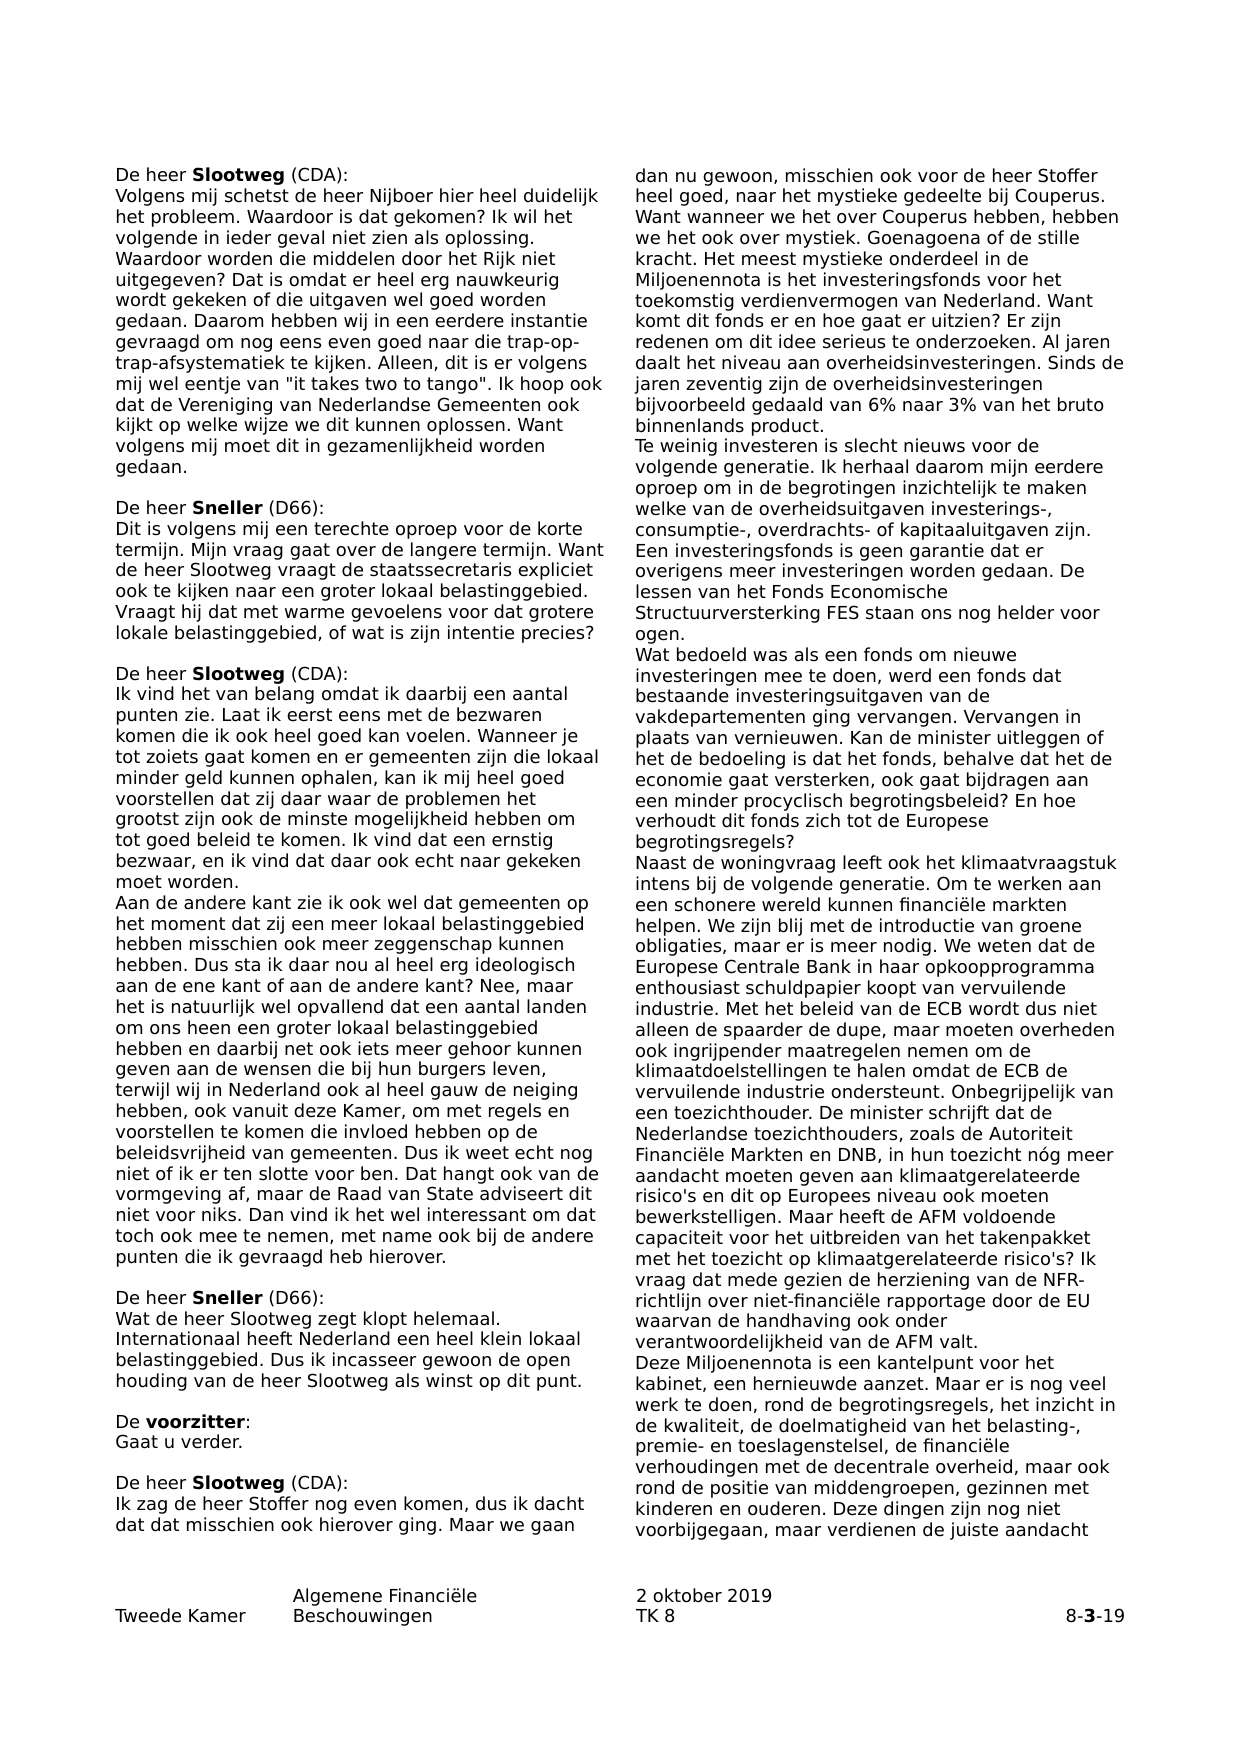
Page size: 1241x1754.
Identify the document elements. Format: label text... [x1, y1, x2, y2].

text Ik vind het van belang omdat ik daarbij een aantal punten zie. Laat ik eerst eens met de bezwaren komen die ik ook heel goed kan voelen. Wanneer je tot zoiets gaat komen en er gemeenten zijn die lokaal minder geld kunnen ophalen, kan ik mij heel goed voorstellen dat zij daar waar de problemen het grootst zijn ook de minste mogelijkheid hebben om tot goed beleid te komen. Ik vind dat een ernstig bezwaar, en ik vind dat daar ook echt naar gekeken moet worden. [115, 684, 605, 892]
text Volgens mij schetst de heer Nijboer hier heel duidelijk het probleem. Waardoor is dat gekomen? Ik wil het volgende in ieder geval niet zien als oplossing. Waardoor worden die middelen door het Rijk niet uitgegeven? Dat is omdat er heel erg nauwkeurig wordt gekeken of die uitgaven wel goed worden gedaan. Daarom hebben wij in een eerdere instantie gevraagd om nog eens even goed naar die trap-op-trap-afsystematiek te kijken. Alleen, dit is er volgens mij wel eentje van "it takes two to tango". Ik hoop ook dat de Vereniging van Nederlandse Gemeenten ook kijkt op welke wijze we dit kunnen oplossen. Want volgens mij moet dit in gezamenlijkheid worden gedaan. [115, 186, 605, 478]
text De heer Slootweg (CDA): [115, 1473, 605, 1494]
text Wat bedoeld was als een fonds om nieuwe investeringen mee te doen, werd een fonds dat bestaande investeringsuitgaven van de vakdepartementen ging vervangen. Vervangen in plaats van vernieuwen. Kan de minister uitleggen of het de bedoeling is dat het fonds, behalve dat het de economie gaat versterken, ook gaat bijdragen aan een minder procyclisch begrotingsbeleid? En hoe verhoudt dit fonds zich tot de Europese begrotingsregels? [635, 644, 1125, 853]
text De voorzitter: [115, 1412, 605, 1432]
text Gaat u verder. [115, 1432, 605, 1453]
text Naast de woningvraag leeft ook het klimaatvraagstuk intens bij de volgende generatie. Om te werken aan een schonere wereld kunnen financiële markten helpen. We zijn blij met de introductie van groene obligaties, maar er is meer nodig. We weten dat de Europese Centrale Bank in haar opkoopprogramma enthousiast schuldpapier koopt van vervuilende industrie. Met het beleid van de ECB wordt dus niet alleen de spaarder de dupe, maar moeten overheden ook ingrijpender maatregelen nemen om de klimaatdoelstellingen te halen omdat de ECB de vervuilende industrie ondersteunt. Onbegrijpelijk van een toezichthouder. De minister schrijft dat de Nederlandse toezichthouders, zoals de Autoriteit Financiële Markten en DNB, in hun toezicht nóg meer aandacht moeten geven aan klimaatgerelateerde risico's en dit op Europees niveau ook moeten bewerkstelligen. Maar heeft de AFM voldoende capaciteit voor het uitbreiden van het takenpakket met het toezicht op klimaatgerelateerde risico's? Ik vraag dat mede gezien de herziening van de NFR-richtlijn over niet-financiële rapportage door de EU waarvan de handhaving ook onder verantwoordelijkheid van de AFM valt. [635, 853, 1125, 1353]
text Wat de heer Slootweg zegt klopt helemaal. Internationaal heeft Nederland een heel klein lokaal belastinggebied. Dus ik incasseer gewoon de open houding van de heer Slootweg als winst op dit punt. [115, 1308, 605, 1392]
text Aan de andere kant zie ik ook wel dat gemeenten op het moment dat zij een meer lokaal belastinggebied hebben misschien ook meer zeggenschap kunnen hebben. Dus sta ik daar nou al heel erg ideologisch aan de ene kant of aan de andere kant? Nee, maar het is natuurlijk wel opvallend dat een aantal landen om ons heen een groter lokaal belastinggebied hebben en daarbij net ook iets meer gehoor kunnen geven aan de wensen die bij hun burgers leven, terwijl wij in Nederland ook al heel gauw de neiging hebben, ook vanuit deze Kamer, om met regels en voorstellen te komen die invloed hebben op de beleidsvrijheid van gemeenten. Dus ik weet echt nog niet of ik er ten slotte voor ben. Dat hangt ook van de vormgeving af, maar de Raad van State adviseert dit niet voor niks. Dan vind ik het wel interessant om dat toch ook mee te nemen, met name ook bij de andere punten die ik gevraagd heb hierover. [115, 892, 605, 1267]
text Ik zag de heer Stoffer nog even komen, dus ik dacht dat dat misschien ook hierover ging. Maar we gaan [115, 1494, 605, 1536]
text dan nu gewoon, misschien ook voor de heer Stoffer heel goed, naar het mystieke gedeelte bij Couperus. [635, 165, 1125, 207]
text De heer Slootweg (CDA): [115, 165, 605, 186]
text De heer Sneller (D66): [115, 1287, 605, 1308]
text Deze Miljoenennota is een kantelpunt voor het kabinet, een hernieuwde aanzet. Maar er is nog veel werk te doen, rond de begrotingsregels, het inzicht in de kwaliteit, de doelmatigheid van het belasting-, premie- en toeslagenstelsel, de financiële verhoudingen met de decentrale overheid, maar ook rond de positie van middengroepen, gezinnen met kinderen en ouderen. Deze dingen zijn nog niet voorbijgegaan, maar verdienen de juiste aandacht [635, 1353, 1125, 1540]
text De heer Sneller (D66): [115, 498, 605, 518]
text Te weinig investeren is slecht nieuws voor de volgende generatie. Ik herhaal daarom mijn eerdere oproep om in de begrotingen inzichtelijk te maken welke van de overheidsuitgaven investerings-, consumptie-, overdrachts- of kapitaaluitgaven zijn. Een investeringsfonds is geen garantie dat er overigens meer investeringen worden gedaan. De lessen van het Fonds Economische Structuurversterking FES staan ons nog helder voor ogen. [635, 436, 1125, 644]
text Dit is volgens mij een terechte oproep voor de korte termijn. Mijn vraag gaat over de langere termijn. Want de heer Slootweg vraagt de staatssecretaris expliciet ook te kijken naar een groter lokaal belastinggebied. Vraagt hij dat met warme gevoelens voor dat grotere lokale belastinggebied, of wat is zijn intentie precies? [115, 518, 605, 643]
text Want wanneer we het over Couperus hebben, hebben we het ook over mystiek. Goenagoena of de stille kracht. Het meest mystieke onderdeel in de Miljoenennota is het investeringsfonds voor het toekomstig verdienvermogen van Nederland. Want komt dit fonds er en hoe gaat er uitzien? Er zijn redenen om dit idee serieus te onderzoeken. Al jaren daalt het niveau aan overheidsinvesteringen. Sinds de jaren zeventig zijn de overheidsinvesteringen bijvoorbeeld gedaald van 6% naar 3% van het bruto binnenlands product. [635, 207, 1125, 436]
text De heer Slootweg (CDA): [115, 663, 605, 684]
